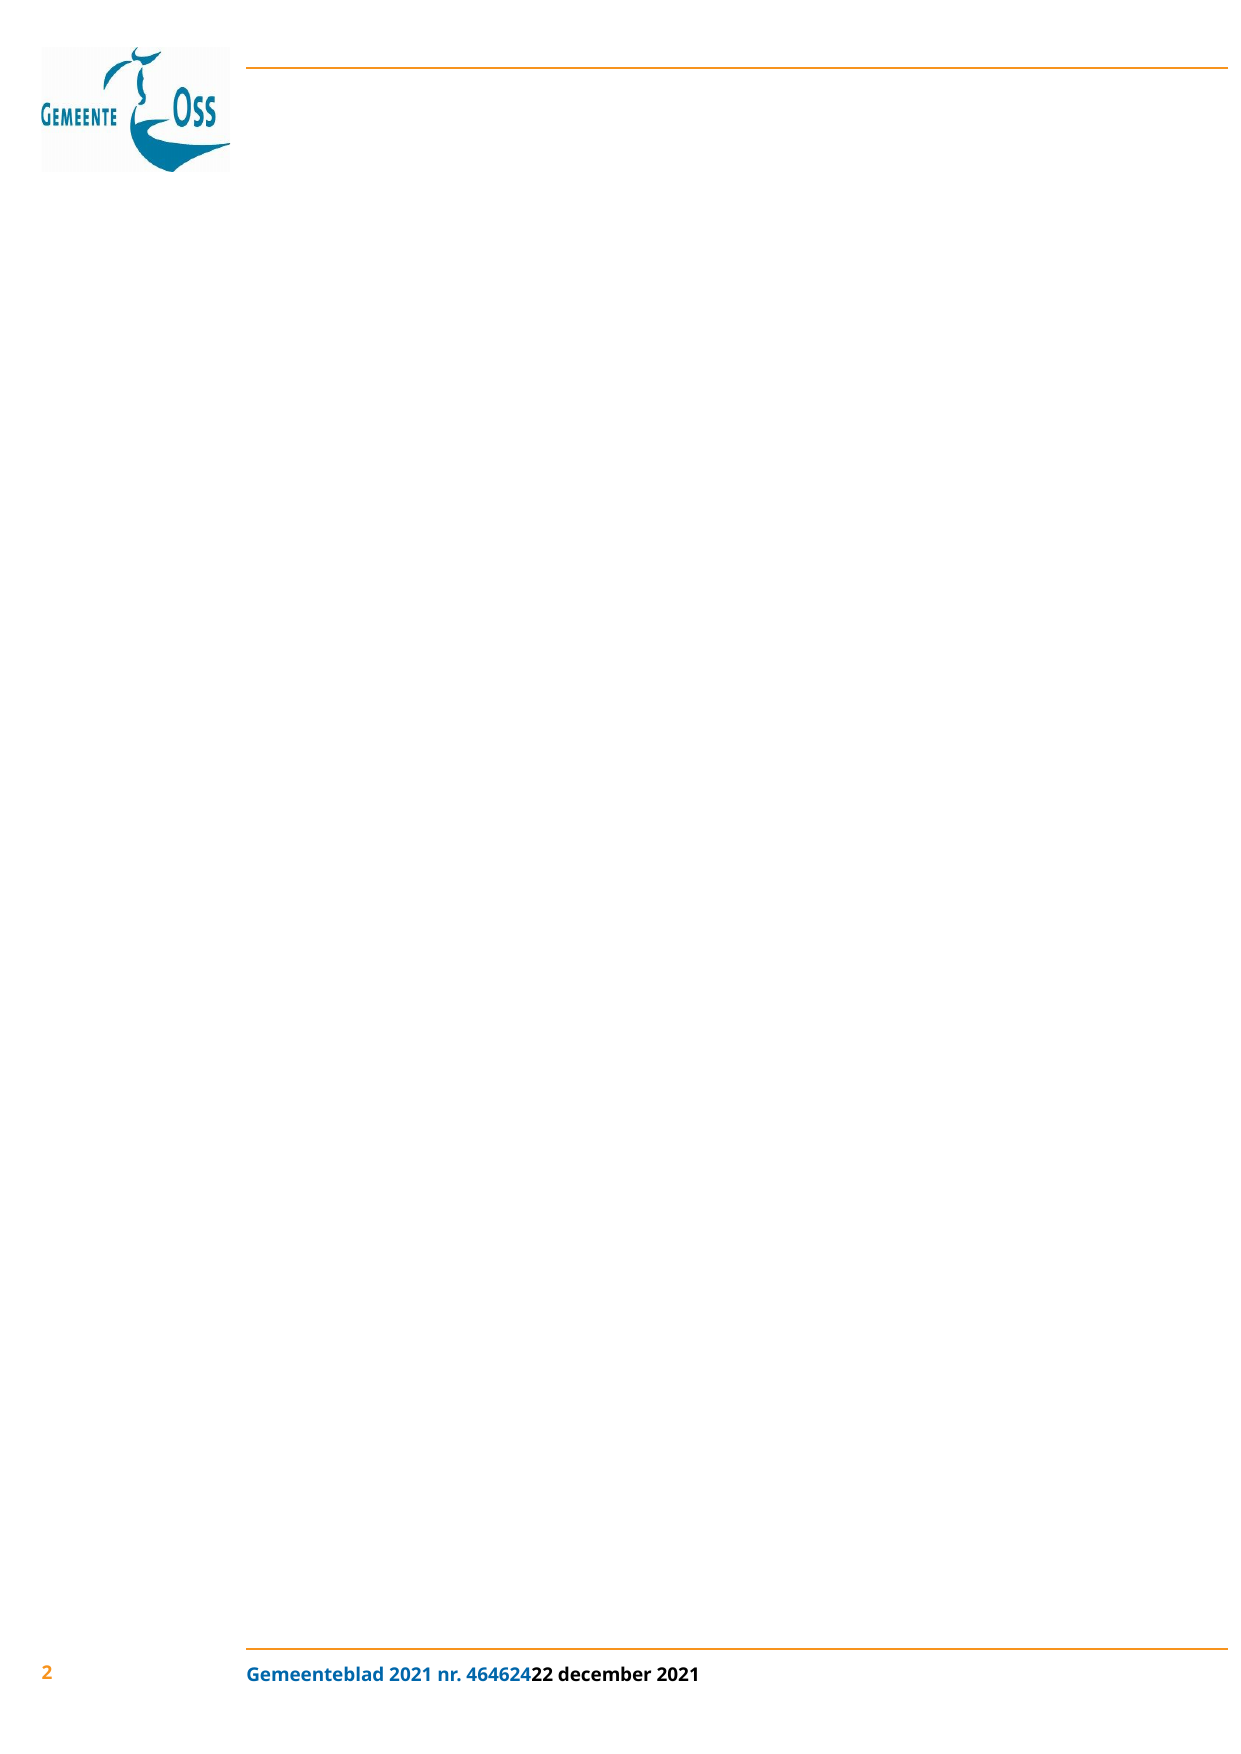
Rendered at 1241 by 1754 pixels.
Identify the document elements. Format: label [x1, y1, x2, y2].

picture [41, 47, 231, 172]
